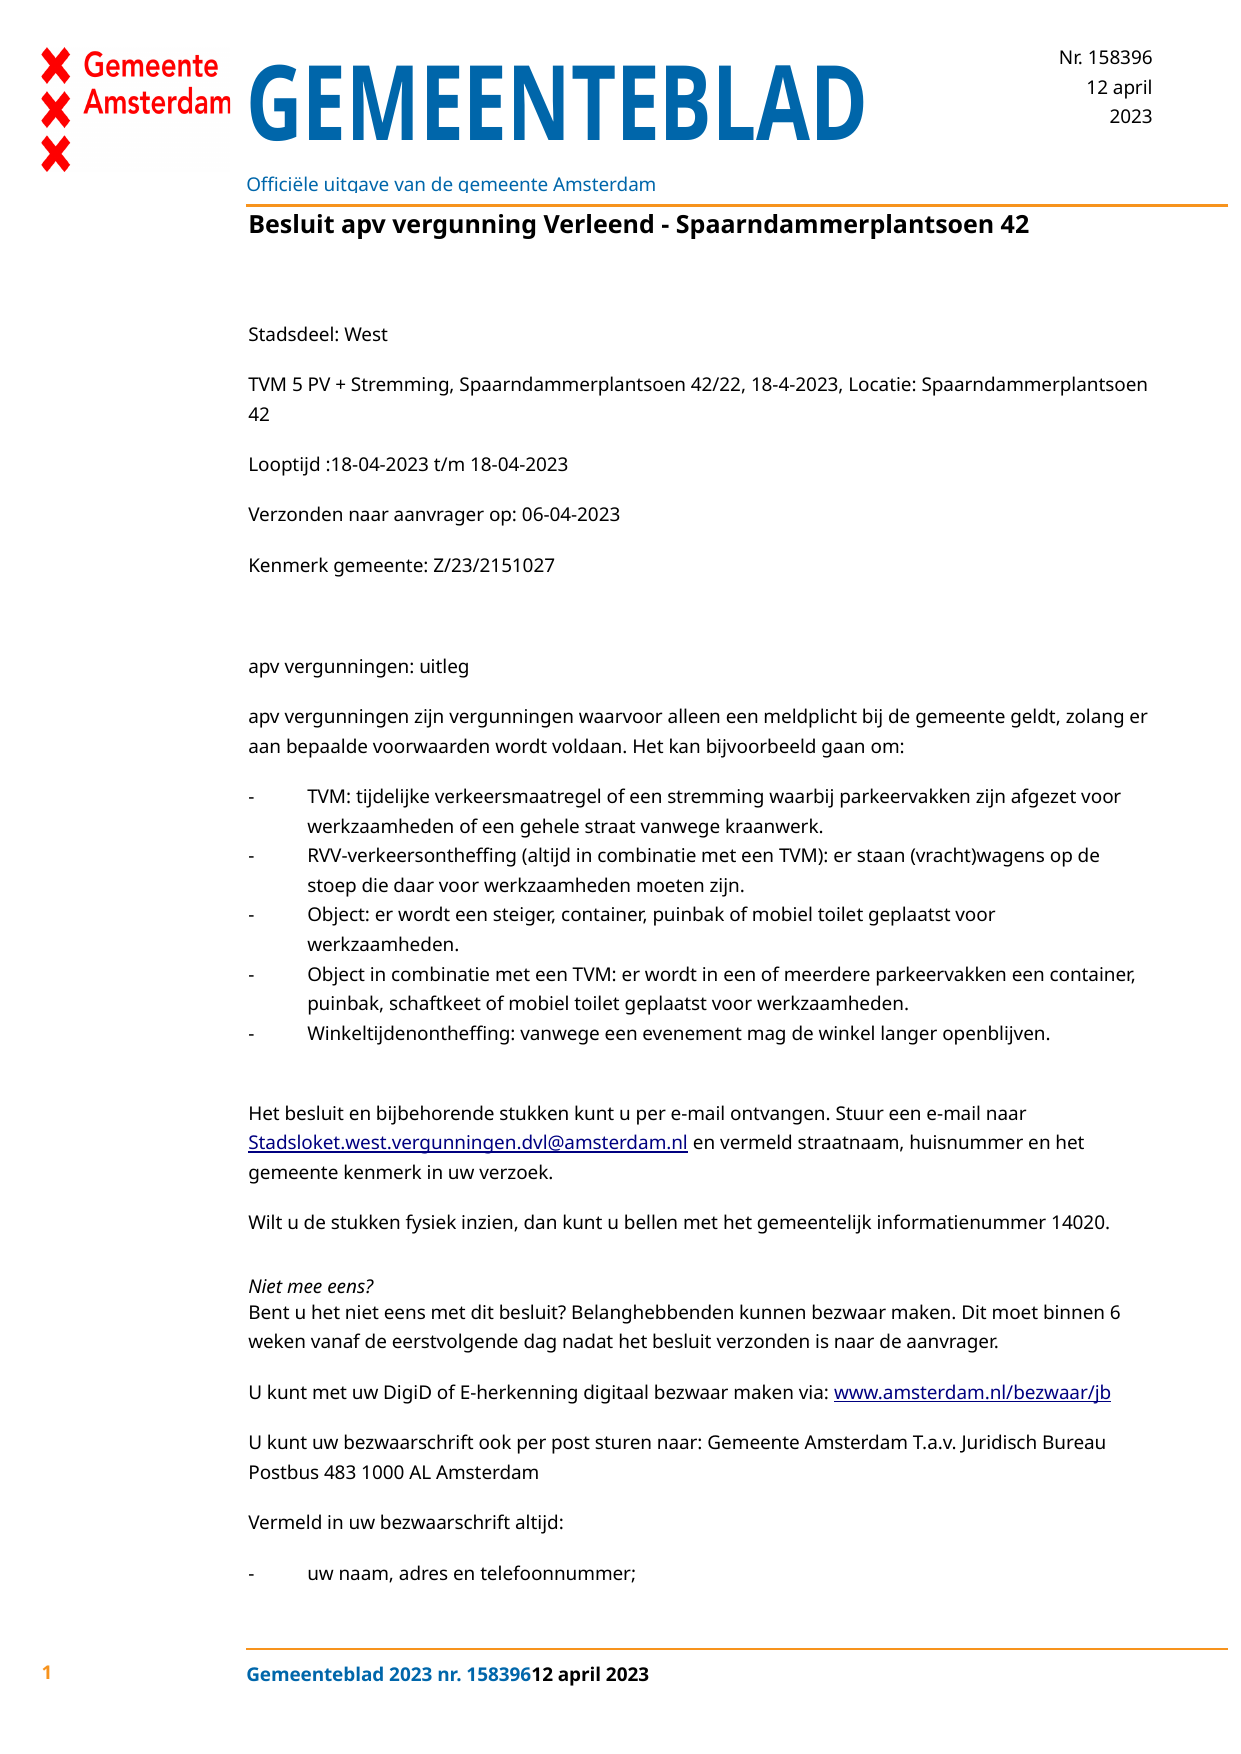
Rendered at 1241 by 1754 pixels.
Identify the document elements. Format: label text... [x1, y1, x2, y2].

text Stadsdeel: West [248, 321, 1152, 346]
text Bent u het niet eens met dit besluit? Belanghebbenden kunnen bezwaar maken. Dit moet binnen 6 weken vanaf de eerstvolgende dag nadat het besluit verzonden is naar de aanvrager. [248, 1299, 1152, 1354]
list uw naam, adres en telefoonnummer; [248, 1560, 1152, 1586]
text Wilt u de stukken fysiek inzien, dan kunt u bellen met het gemeentelijk informatienummer 14020. [248, 1209, 1152, 1235]
text TVM 5 PV + Stremming, Spaarndammerplantsoen 42/22, 18-4-2023, Locatie: Spaarndammerplantsoen 42 [248, 371, 1152, 426]
text apv vergunningen zijn vergunningen waarvoor alleen een meldplicht bij de gemeente geldt, zolang er aan bepaalde voorwaarden wordt voldaan. Het kan bijvoorbeeld gaan om: [248, 703, 1152, 758]
text Vermeld in uw bezwaarschrift altijd: [248, 1509, 1152, 1535]
text Kenmerk gemeente: Z/23/2151027 [248, 552, 1152, 578]
list Object: er wordt een steiger, container, puinbak of mobiel toilet geplaatst voor werkzaamheden. [248, 902, 1152, 957]
text Besluit apv vergunning Verleend - Spaarndammerplantsoen 42 [248, 207, 1152, 241]
list RVV-verkeersontheffing (altijd in combinatie met een TVM): er staan (vracht)wagens op de stoep die daar voor werkzaamheden moeten zijn. [248, 842, 1152, 898]
text Niet mee eens? [248, 1273, 1152, 1299]
text U kunt met uw DigiD of E-herkenning digitaal bezwaar maken via: www.amsterdam.nl/bezwaar/jb [248, 1379, 1152, 1405]
list TVM: tijdelijke verkeersmaatregel of een stremming waarbij parkeervakken zijn afgezet voor werkzaamheden of een gehele straat vanwege kraanwerk. [248, 783, 1152, 838]
text U kunt uw bezwaarschrift ook per post sturen naar: Gemeente Amsterdam T.a.v. Juridisch Bureau Postbus 483 1000 AL Amsterdam [248, 1429, 1152, 1485]
text apv vergunningen: uitleg [248, 653, 1152, 678]
text Verzonden naar aanvrager op: 06-04-2023 [248, 502, 1152, 527]
list Object in combinatie met een TVM: er wordt in een of meerdere parkeervakken een container, puinbak, schaftkeet of mobiel toilet geplaatst voor werkzaamheden. [248, 961, 1152, 1016]
text Het besluit en bijbehorende stukken kunt u per e-mail ontvangen. Stuur een e-mail naar Stadsloket.west.vergunningen.dvl@amsterdam.nl en vermeld straatnaam, huisnummer en het gemeente kenmerk in uw verzoek. [248, 1100, 1152, 1185]
list Winkeltijdenontheffing: vanwege een evenement mag de winkel langer openblijven. [248, 1020, 1152, 1046]
text Looptijd :18-04-2023 t/m 18-04-2023 [248, 451, 1152, 477]
picture [41, 47, 231, 172]
